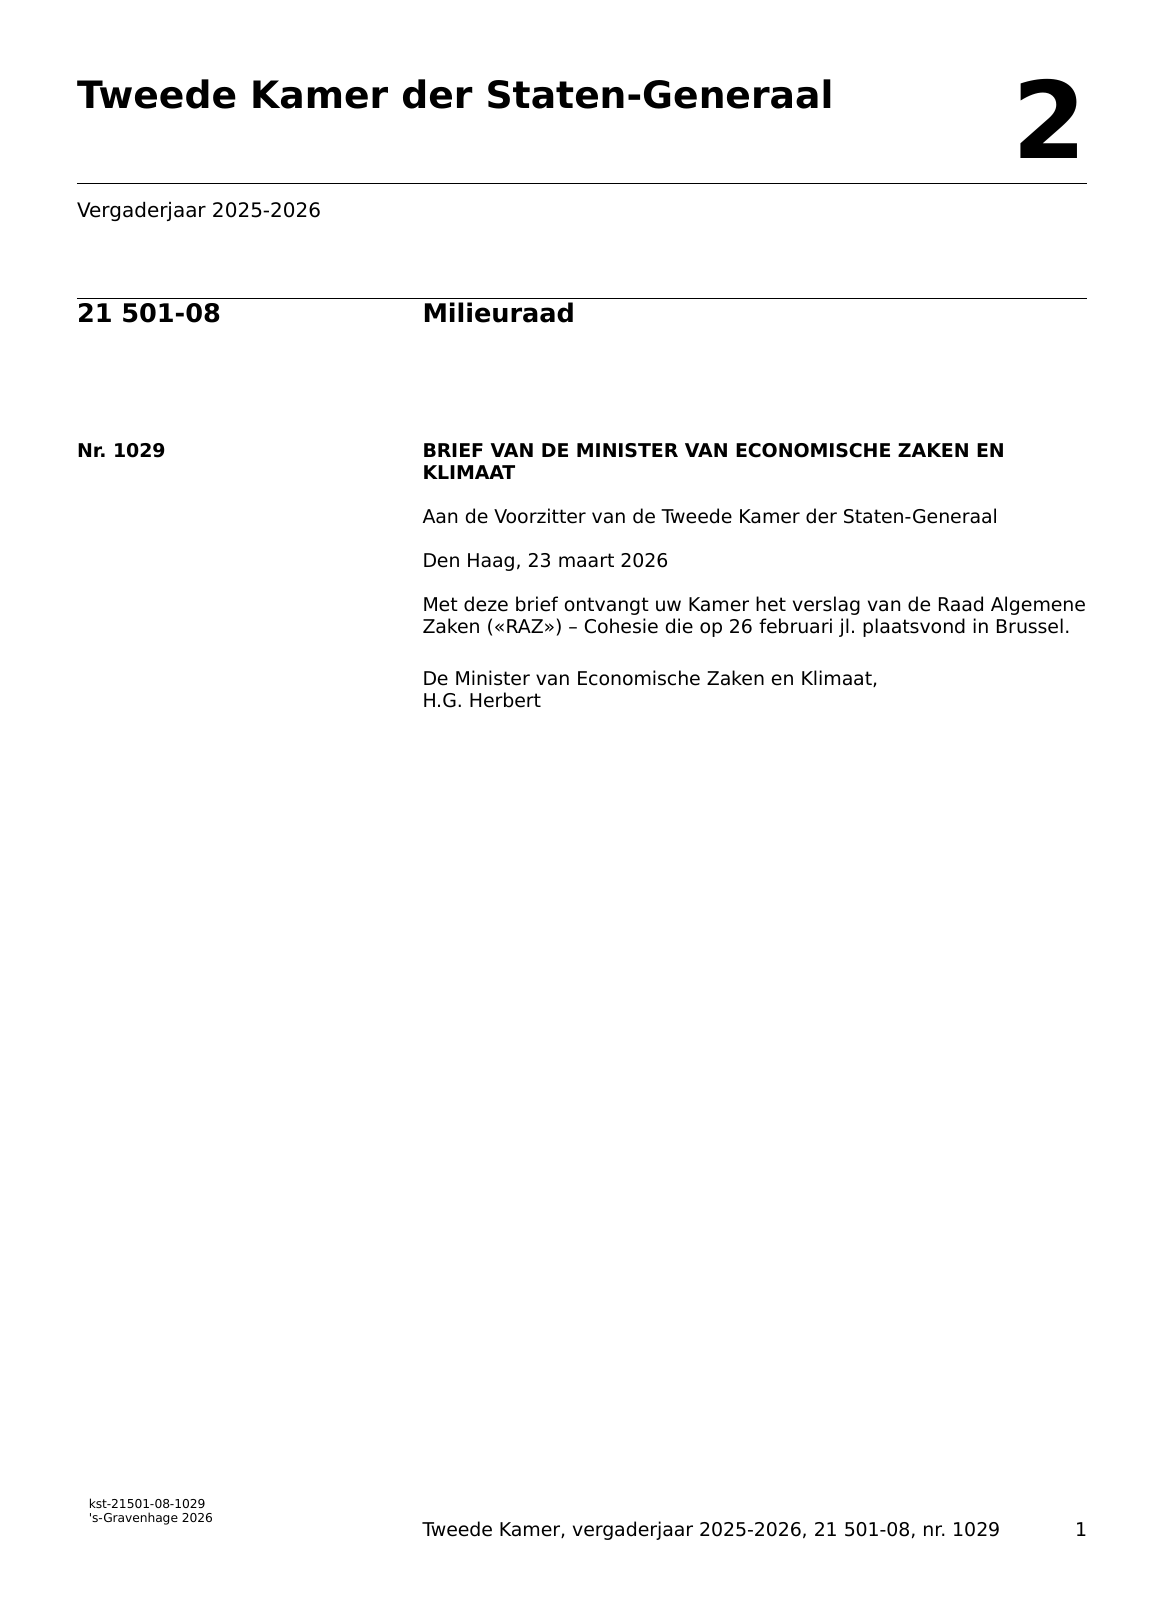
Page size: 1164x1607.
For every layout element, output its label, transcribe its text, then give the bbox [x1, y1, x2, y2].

text kst-21501-08-1029 [88, 1497, 323, 1511]
table_header 2 [886, 59, 1087, 183]
subtitle 21 501-08 Milieuraad [77, 299, 1087, 329]
text Met deze brief ontvangt uw Kamer het verslag van de Raad Algemene Zaken («RAZ») – Cohesie die op 26 februari jl. plaatsvond in Brussel. [422, 594, 1087, 638]
subtitle Nr. 1029 BRIEF VAN DE MINISTER VAN ECONOMISCHE ZAKEN EN KLIMAAT [77, 440, 1087, 484]
text Den Haag, 23 maart 2026 [422, 550, 1087, 572]
table_cell Vergaderjaar 2025-2026 [77, 184, 1087, 298]
text Aan de Voorzitter van de Tweede Kamer der Staten-Generaal [422, 506, 1087, 528]
text 's-Gravenhage 2026 [88, 1511, 323, 1525]
text De Minister van Economische Zaken en Klimaat, H.G. Herbert [422, 668, 1087, 712]
table_header Tweede Kamer der Staten-Generaal [77, 59, 886, 183]
